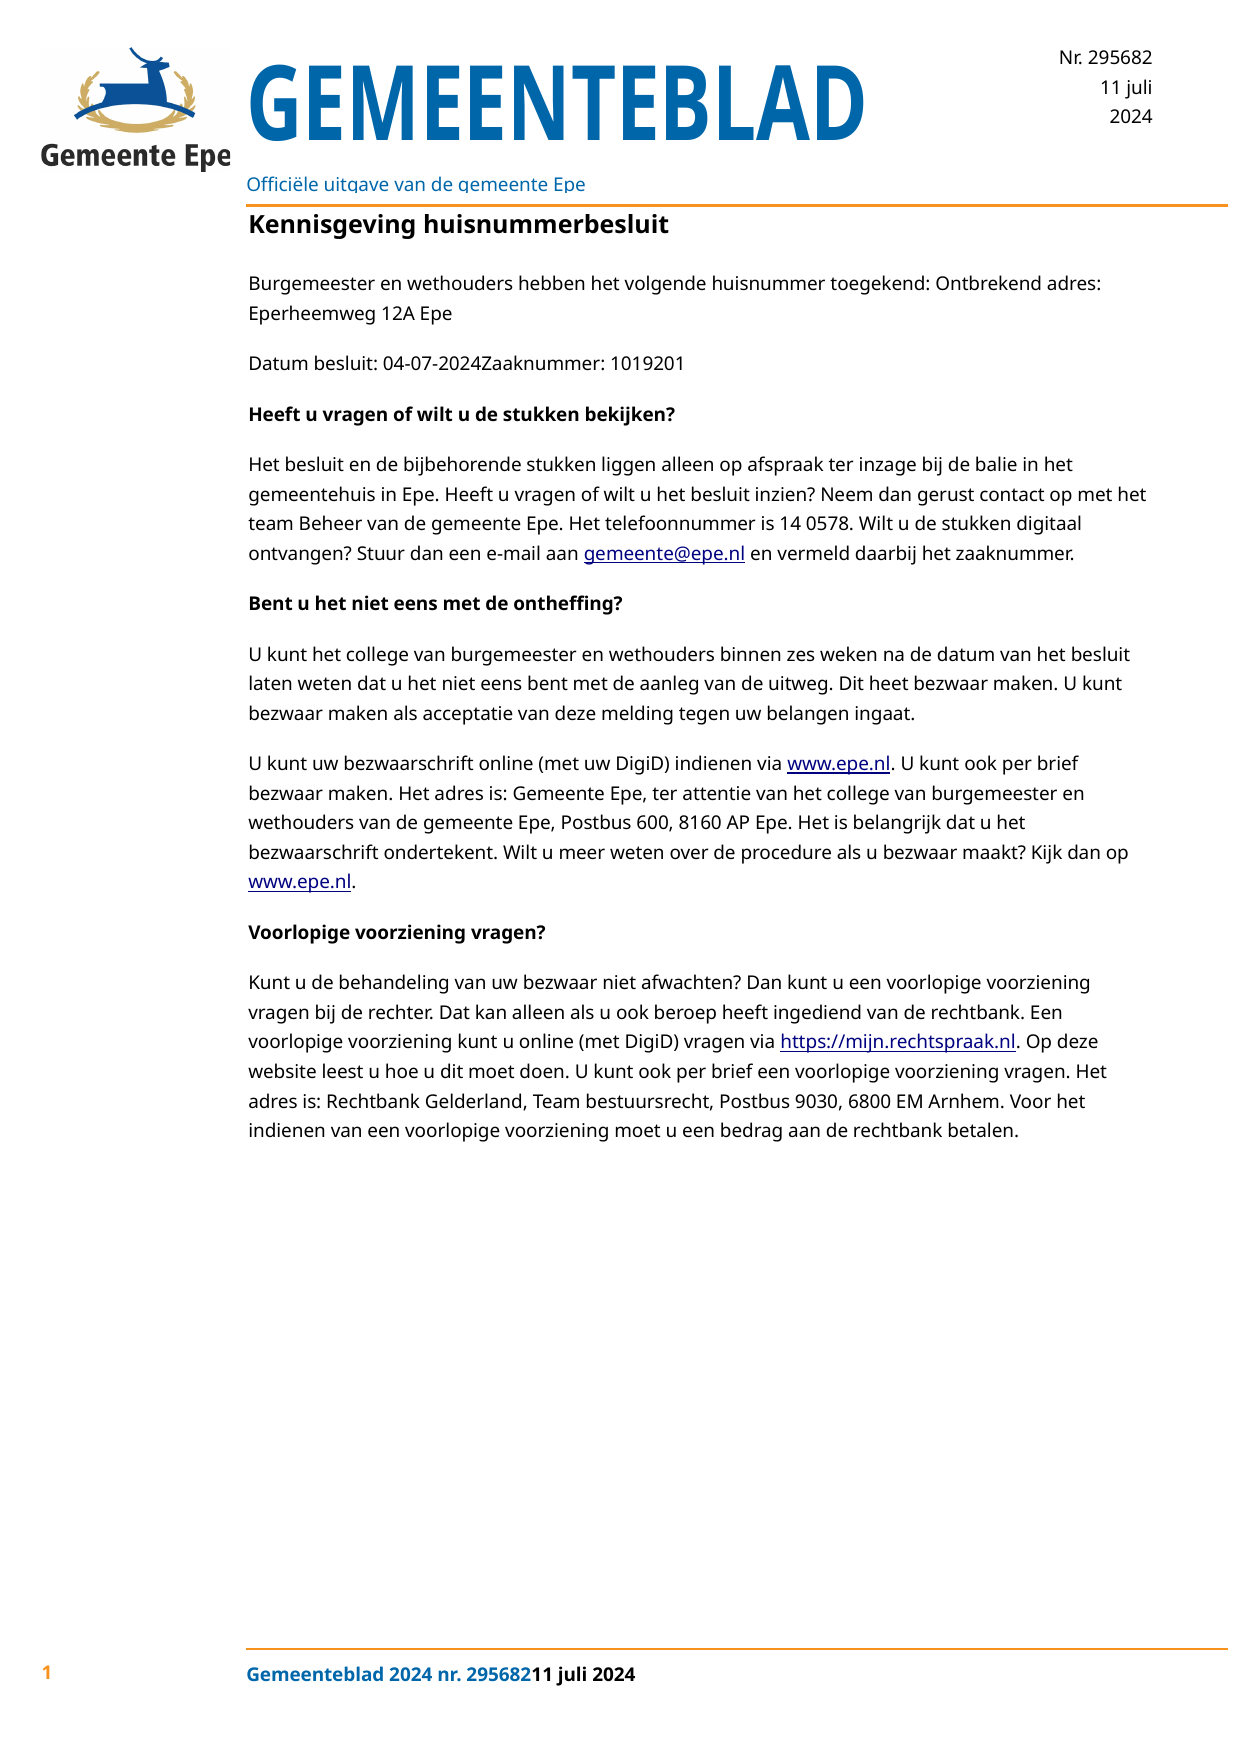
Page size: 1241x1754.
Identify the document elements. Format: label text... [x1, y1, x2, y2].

text Heeft u vragen of wilt u de stukken bekijken? [248, 401, 1152, 426]
text Kunt u de behandeling van uw bezwaar niet afwachten? Dan kunt u een voorlopige voorziening vragen bij de rechter. Dat kan alleen als u ook beroep heeft ingediend van de rechtbank. Een voorlopige voorziening kunt u online (met DigiD) vragen via https://mijn.rechtspraak.nl. Op deze website leest u hoe u dit moet doen. U kunt ook per brief een voorlopige voorziening vragen. Het adres is: Rechtbank Gelderland, Team bestuursrecht, Postbus 9030, 6800 EM Arnhem. Voor het indienen van een voorlopige voorziening moet u een bedrag aan de rechtbank betalen. [248, 969, 1152, 1143]
text Bent u het niet eens met de ontheffing? [248, 590, 1152, 616]
text Burgemeester en wethouders hebben het volgende huisnummer toegekend: Ontbrekend adres: Eperheemweg 12A Epe [248, 270, 1152, 326]
text Datum besluit: 04-07-2024Zaaknummer: 1019201 [248, 350, 1152, 376]
text Het besluit en de bijbehorende stukken liggen alleen op afspraak ter inzage bij de balie in het gemeentehuis in Epe. Heeft u vragen of wilt u het besluit inzien? Neem dan gerust contact op met het team Beheer van de gemeente Epe. Het telefoonnummer is 14 0578. Wilt u de stukken digitaal ontvangen? Stuur dan een e-mail aan gemeente@epe.nl en vermeld daarbij het zaaknummer. [248, 451, 1152, 566]
text U kunt uw bezwaarschrift online (met uw DigiD) indienen via www.epe.nl. U kunt ook per brief bezwaar maken. Het adres is: Gemeente Epe, ter attentie van het college van burgemeester en wethouders van de gemeente Epe, Postbus 600, 8160 AP Epe. Het is belangrijk dat u het bezwaarschrift ondertekent. Wilt u meer weten over de procedure als u bezwaar maakt? Kijk dan op www.epe.nl. [248, 750, 1152, 894]
text Voorlopige voorziening vragen? [248, 919, 1152, 945]
picture [41, 47, 231, 172]
text Kennisgeving huisnummerbesluit [248, 207, 1152, 241]
text U kunt het college van burgemeester en wethouders binnen zes weken na de datum van het besluit laten weten dat u het niet eens bent met de aanleg van de uitweg. Dit heet bezwaar maken. U kunt bezwaar maken als acceptatie van deze melding tegen uw belangen ingaat. [248, 641, 1152, 726]
